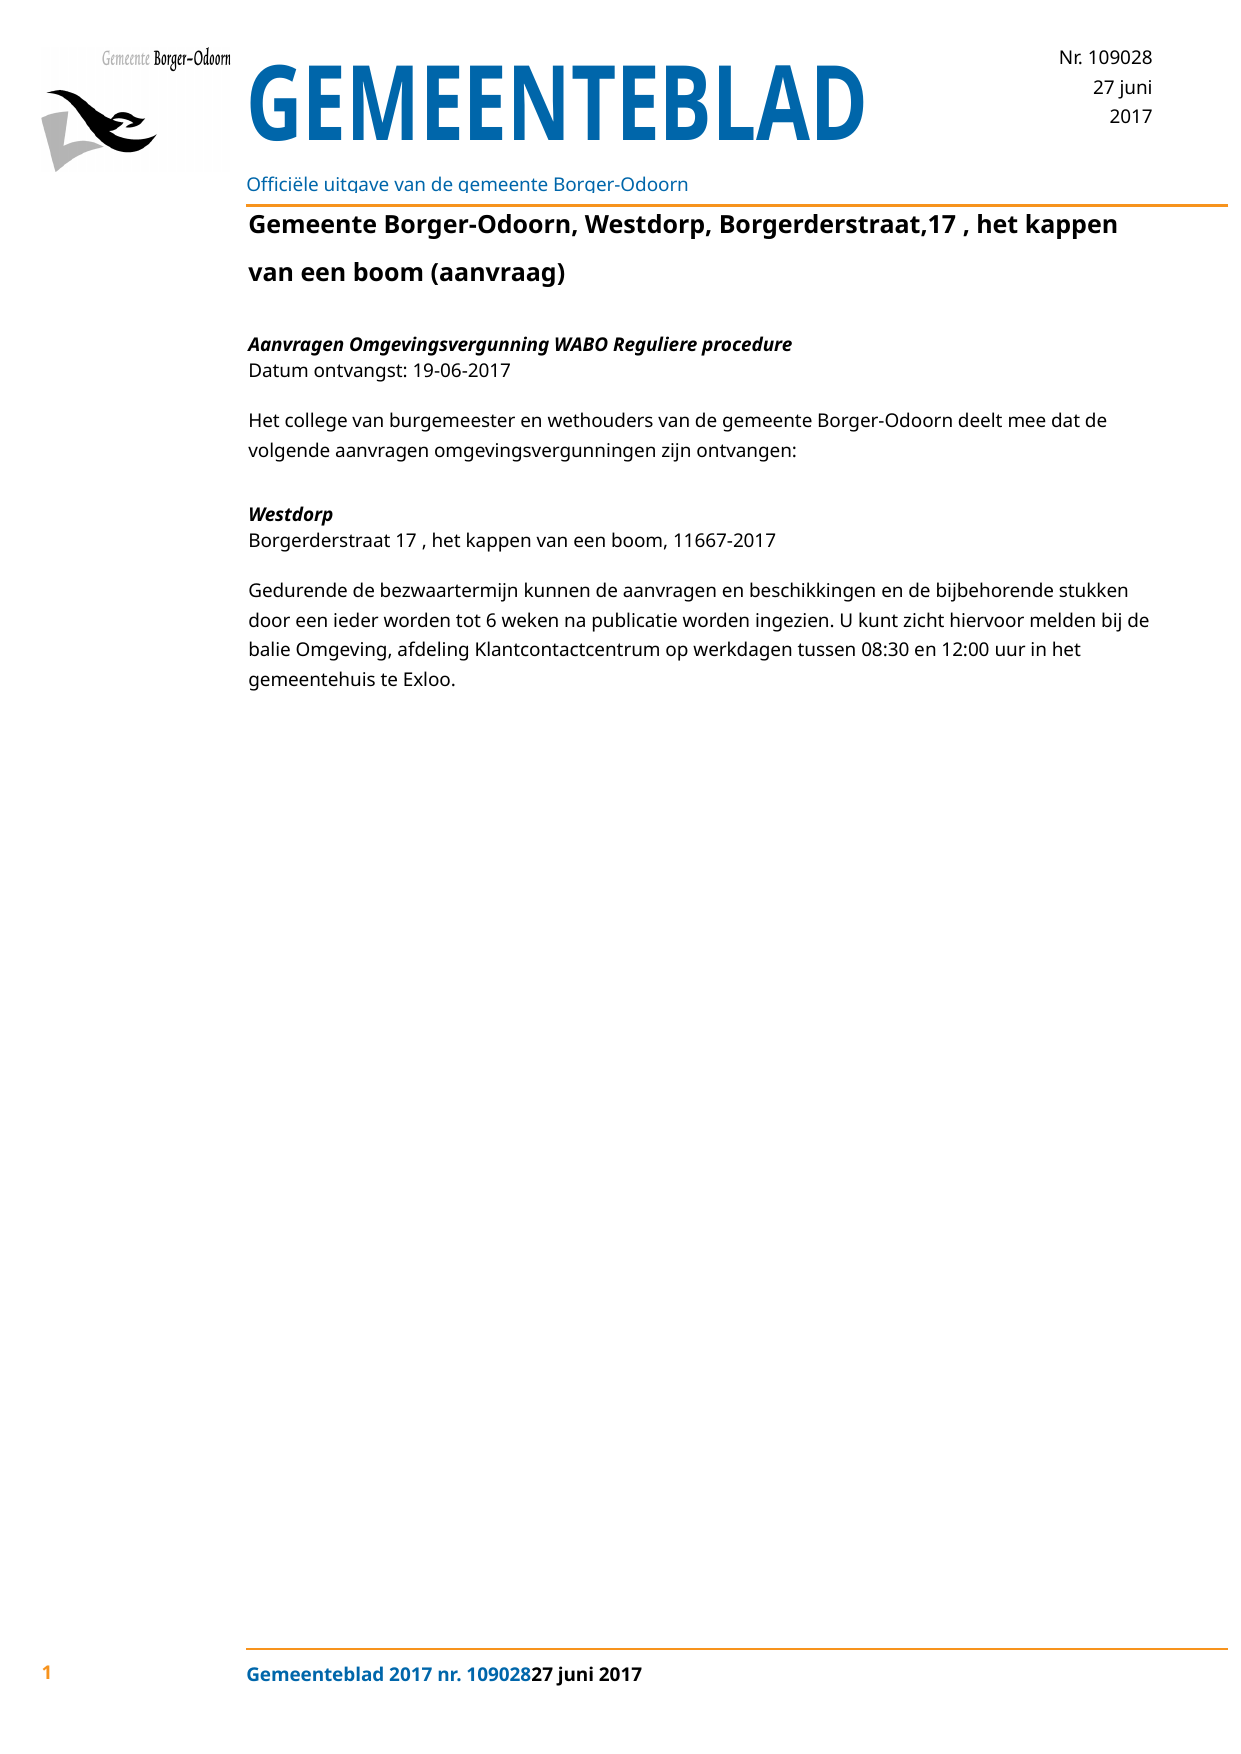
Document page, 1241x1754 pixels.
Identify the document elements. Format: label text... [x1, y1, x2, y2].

text Het college van burgemeester en wethouders van de gemeente Borger-Odoorn deelt mee dat de volgende aanvragen omgevingsvergunningen zijn ontvangen: [248, 408, 1152, 463]
text Borgerderstraat 17 , het kappen van een boom, 11667-2017 [248, 527, 1152, 553]
text Gedurende de bezwaartermijn kunnen de aanvragen en beschikkingen en de bijbehorende stukken door een ieder worden tot 6 weken na publicatie worden ingezien. U kunt zicht hiervoor melden bij de balie Omgeving, afdeling Klantcontactcentrum op werkdagen tussen 08:30 en 12:00 uur in het gemeentehuis te Exloo. [248, 577, 1152, 692]
text Aanvragen Omgevingsvergunning WABO Reguliere procedure [248, 331, 1152, 357]
picture [41, 47, 231, 172]
text Gemeente Borger-Odoorn, Westdorp, Borgerderstraat,17 , het kappen van een boom (aanvraag) [248, 207, 1152, 288]
text Westdorp [248, 501, 1152, 527]
text Datum ontvangst: 19-06-2017 [248, 357, 1152, 383]
